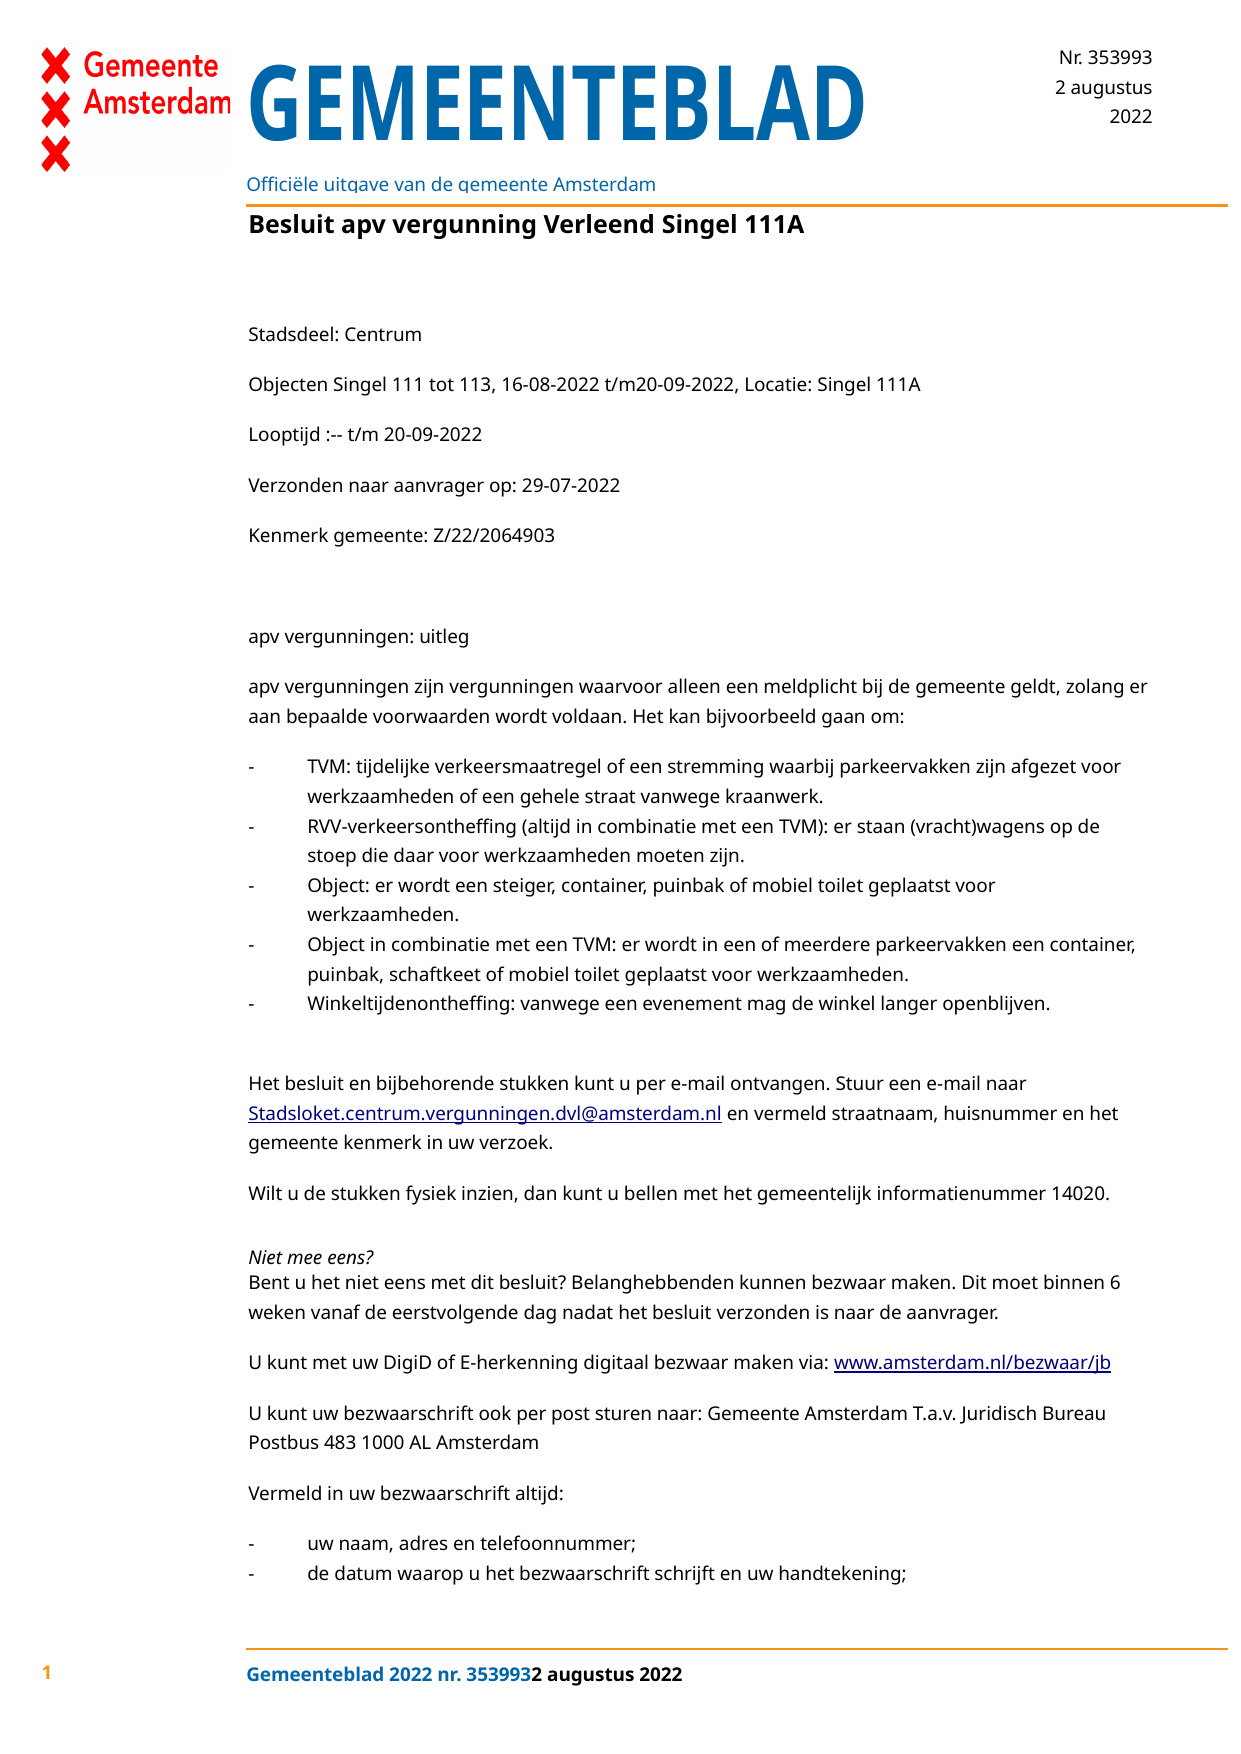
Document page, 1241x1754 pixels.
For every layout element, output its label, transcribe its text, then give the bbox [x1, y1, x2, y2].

text Bent u het niet eens met dit besluit? Belanghebbenden kunnen bezwaar maken. Dit moet binnen 6 weken vanaf de eerstvolgende dag nadat het besluit verzonden is naar de aanvrager. [248, 1269, 1152, 1325]
text Objecten Singel 111 tot 113, 16-08-2022 t/m20-09-2022, Locatie: Singel 111A [248, 371, 1152, 397]
text apv vergunningen: uitleg [248, 623, 1152, 649]
list RVV-verkeersontheffing (altijd in combinatie met een TVM): er staan (vracht)wagens op de stoep die daar voor werkzaamheden moeten zijn. [248, 813, 1152, 868]
text Het besluit en bijbehorende stukken kunt u per e-mail ontvangen. Stuur een e-mail naar Stadsloket.centrum.vergunningen.dvl@amsterdam.nl en vermeld straatnaam, huisnummer en het gemeente kenmerk in uw verzoek. [248, 1070, 1152, 1155]
list de datum waarop u het bezwaarschrift schrijft en uw handtekening; [248, 1560, 1152, 1586]
text Besluit apv vergunning Verleend Singel 111A [248, 207, 1152, 241]
text Wilt u de stukken fysiek inzien, dan kunt u bellen met het gemeentelijk informatienummer 14020. [248, 1180, 1152, 1206]
text Kenmerk gemeente: Z/22/2064903 [248, 522, 1152, 548]
text U kunt uw bezwaarschrift ook per post sturen naar: Gemeente Amsterdam T.a.v. Juridisch Bureau Postbus 483 1000 AL Amsterdam [248, 1400, 1152, 1455]
text Looptijd :-- t/m 20-09-2022 [248, 422, 1152, 447]
text Verzonden naar aanvrager op: 29-07-2022 [248, 472, 1152, 498]
text Stadsdeel: Centrum [248, 321, 1152, 346]
picture [41, 47, 231, 172]
list TVM: tijdelijke verkeersmaatregel of een stremming waarbij parkeervakken zijn afgezet voor werkzaamheden of een gehele straat vanwege kraanwerk. [248, 754, 1152, 809]
text Niet mee eens? [248, 1244, 1152, 1269]
text Vermeld in uw bezwaarschrift altijd: [248, 1480, 1152, 1506]
list uw naam, adres en telefoonnummer; [248, 1530, 1152, 1556]
list Winkeltijdenontheffing: vanwege een evenement mag de winkel langer openblijven. [248, 990, 1152, 1016]
text apv vergunningen zijn vergunningen waarvoor alleen een meldplicht bij de gemeente geldt, zolang er aan bepaalde voorwaarden wordt voldaan. Het kan bijvoorbeeld gaan om: [248, 674, 1152, 729]
text U kunt met uw DigiD of E-herkenning digitaal bezwaar maken via: www.amsterdam.nl/bezwaar/jb [248, 1349, 1152, 1375]
list Object: er wordt een steiger, container, puinbak of mobiel toilet geplaatst voor werkzaamheden. [248, 872, 1152, 927]
list Object in combinatie met een TVM: er wordt in een of meerdere parkeervakken een container, puinbak, schaftkeet of mobiel toilet geplaatst voor werkzaamheden. [248, 931, 1152, 986]
